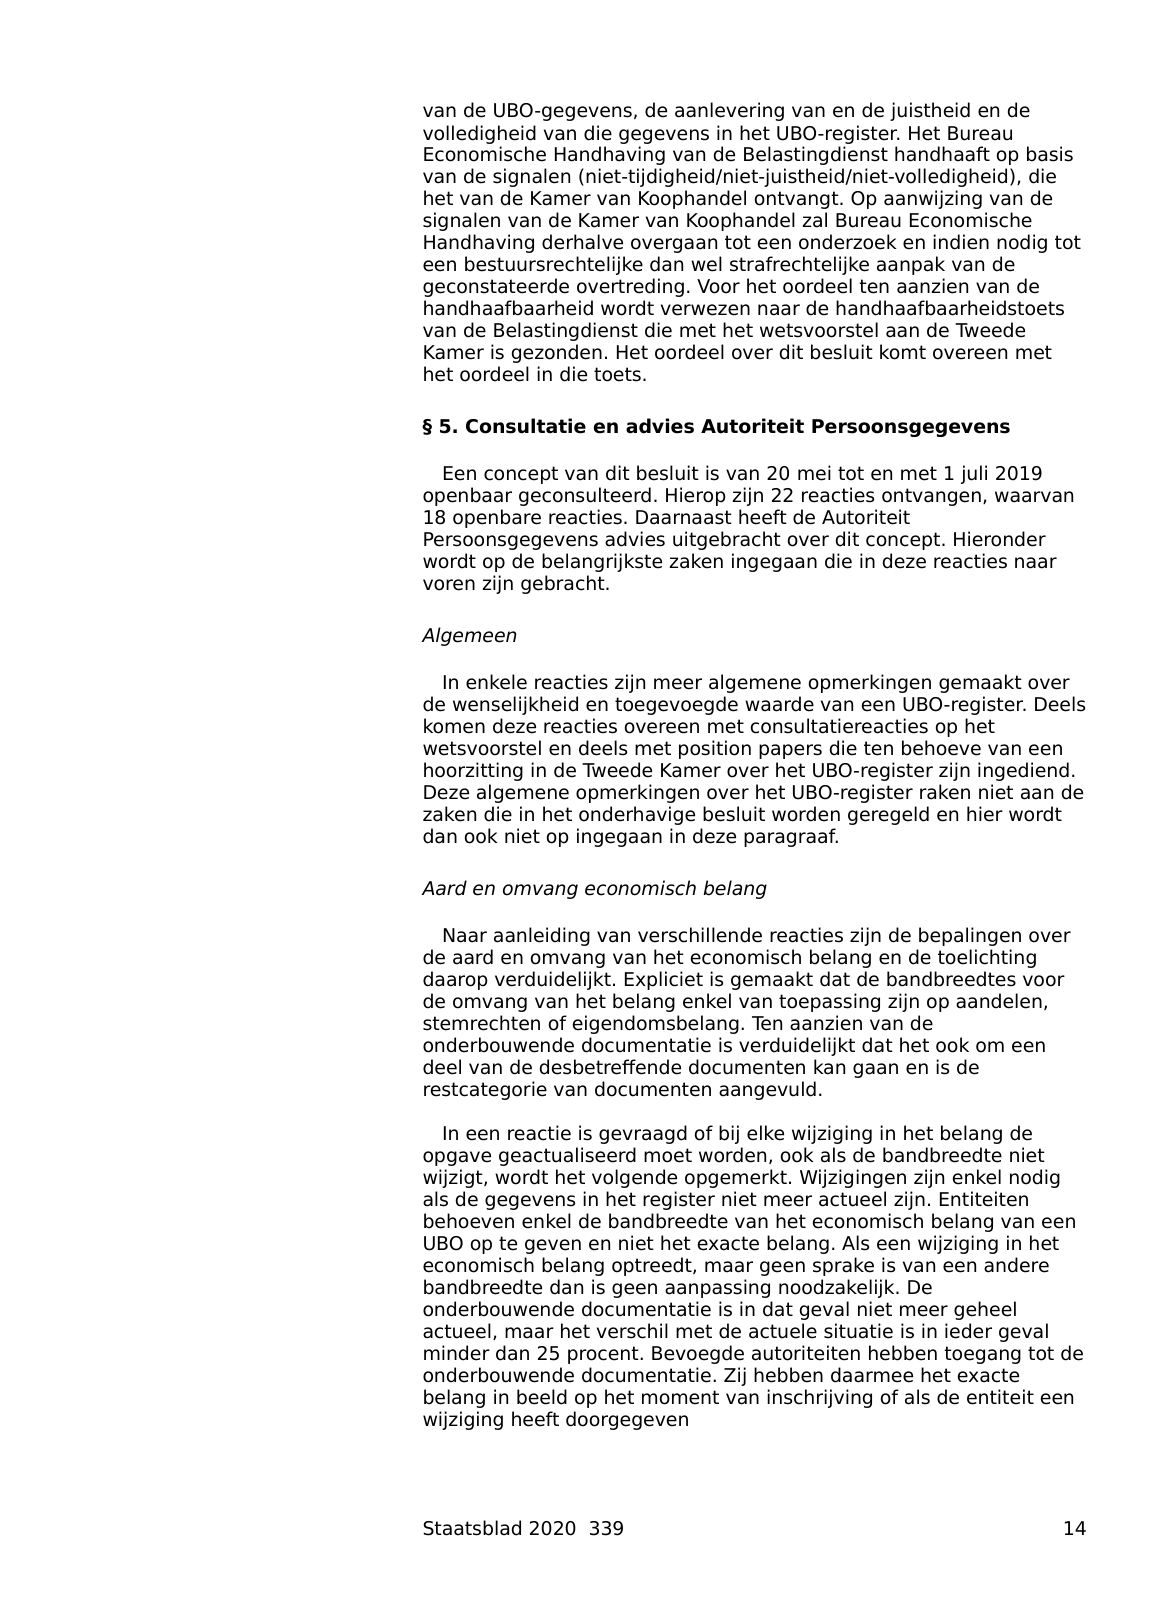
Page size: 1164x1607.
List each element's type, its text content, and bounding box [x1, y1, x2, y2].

text Naar aanleiding van verschillende reacties zijn de bepalingen over de aard en omvang van het economisch belang en de toelichting daarop verduidelijkt. Expliciet is gemaakt dat de bandbreedtes voor de omvang van het belang enkel van toepassing zijn op aandelen, stemrechten of eigendomsbelang. Ten aanzien van de onderbouwende documentatie is verduidelijkt dat het ook om een deel van de desbetreffende documenten kan gaan en is de restcategorie van documenten aangevuld. [422, 925, 1087, 1101]
text In een reactie is gevraagd of bij elke wijziging in het belang de opgave geactualiseerd moet worden, ook als de bandbreedte niet wijzigt, wordt het volgende opgemerkt. Wijzigingen zijn enkel nodig als de gegevens in het register niet meer actueel zijn. Entiteiten behoeven enkel de bandbreedte van het economisch belang van een UBO op te geven en niet het exacte belang. Als een wijziging in het economisch belang optreedt, maar geen sprake is van een andere bandbreedte dan is geen aanpassing noodzakelijk. De onderbouwende documentatie is in dat geval niet meer geheel actueel, maar het verschil met de actuele situatie is in ieder geval minder dan 25 procent. Bevoegde autoriteiten hebben toegang tot de onderbouwende documentatie. Zij hebben daarmee het exacte belang in beeld op het moment van inschrijving of als de entiteit een wijziging heeft doorgegeven [422, 1123, 1087, 1431]
text In enkele reacties zijn meer algemene opmerkingen gemaakt over de wenselijkheid en toegevoegde waarde van een UBO-register. Deels komen deze reacties overeen met consultatiereacties op het wetsvoorstel en deels met position papers die ten behoeve van een hoorzitting in de Tweede Kamer over het UBO-register zijn ingediend. Deze algemene opmerkingen over het UBO-register raken niet aan de zaken die in het onderhavige besluit worden geregeld en hier wordt dan ook niet op ingegaan in deze paragraaf. [422, 672, 1087, 848]
text Een concept van dit besluit is van 20 mei tot en met 1 juli 2019 openbaar geconsulteerd. Hierop zijn 22 reacties ontvangen, waarvan 18 openbare reacties. Daarnaast heeft de Autoriteit Persoonsgegevens advies uitgebracht over dit concept. Hieronder wordt op de belangrijkste zaken ingegaan die in deze reacties naar voren zijn gebracht. [422, 463, 1087, 595]
subtitle § 5. Consultatie en advies Autoriteit Persoonsgegevens [422, 416, 1087, 438]
subtitle Aard en omvang economisch belang [422, 878, 1087, 900]
text van de UBO-gegevens, de aanlevering van en de juistheid en de volledigheid van die gegevens in het UBO-register. Het Bureau Economische Handhaving van de Belastingdienst handhaaft op basis van de signalen (niet-tijdigheid/niet-juistheid/niet-volledigheid), die het van de Kamer van Koophandel ontvangt. Op aanwijzing van de signalen van de Kamer van Koophandel zal Bureau Economische Handhaving derhalve overgaan tot een onderzoek en indien nodig tot een bestuursrechtelijke dan wel strafrechtelijke aanpak van de geconstateerde overtreding. Voor het oordeel ten aanzien van de handhaafbaarheid wordt verwezen naar de handhaafbaarheidstoets van de Belastingdienst die met het wetsvoorstel aan de Tweede Kamer is gezonden. Het oordeel over dit besluit komt overeen met het oordeel in die toets. [422, 100, 1087, 386]
subtitle Algemeen [422, 625, 1087, 647]
